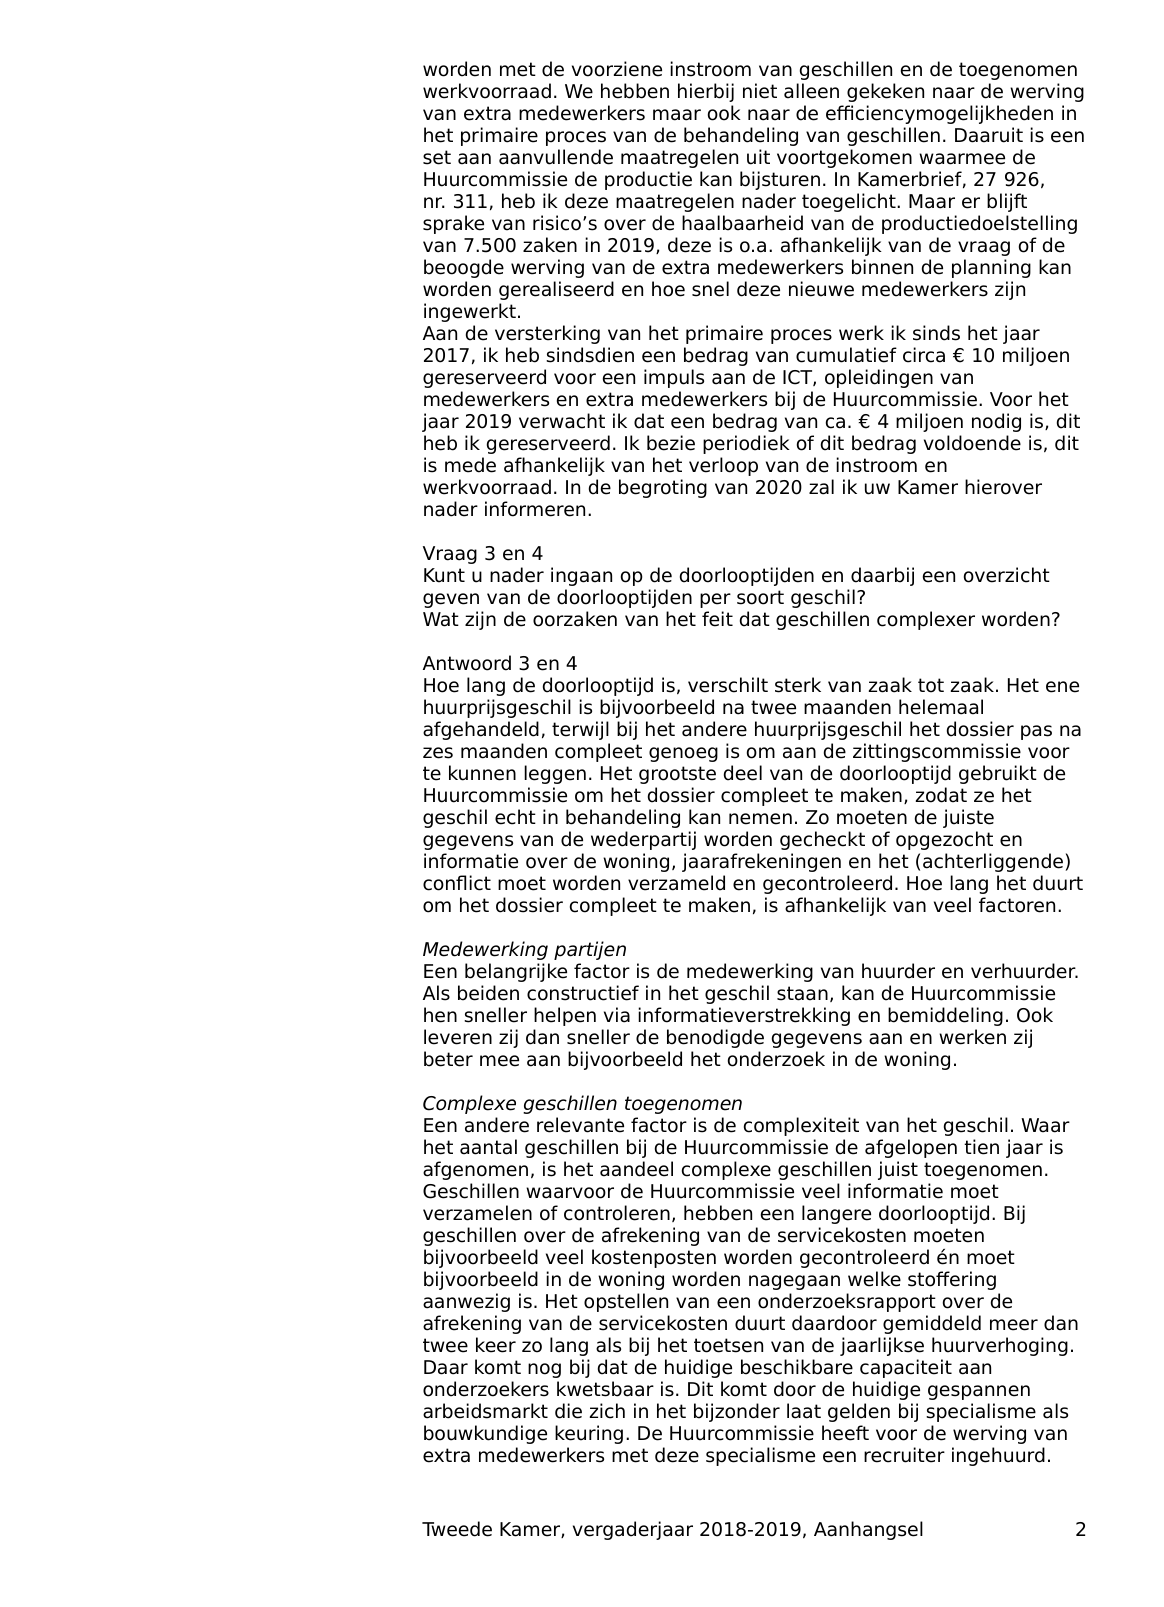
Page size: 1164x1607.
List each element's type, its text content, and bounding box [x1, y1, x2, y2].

text Medewerking partijen [422, 939, 1087, 961]
text Hoe lang de doorlooptijd is, verschilt sterk van zaak tot zaak. Het ene huurprijsgeschil is bijvoorbeeld na twee maanden helemaal afgehandeld, terwijl bij het andere huurprijsgeschil het dossier pas na zes maanden compleet genoeg is om aan de zittingscommissie voor te kunnen leggen. Het grootste deel van de doorlooptijd gebruikt de Huurcommissie om het dossier compleet te maken, zodat ze het geschil echt in behandeling kan nemen. Zo moeten de juiste gegevens van de wederpartij worden gecheckt of opgezocht en informatie over de woning, jaarafrekeningen en het (achterliggende) conflict moet worden verzameld en gecontroleerd. Hoe lang het duurt om het dossier compleet te maken, is afhankelijk van veel factoren. [422, 675, 1087, 917]
text Vraag 3 en 4 [422, 543, 1087, 565]
text Wat zijn de oorzaken van het feit dat geschillen complexer worden? [422, 609, 1087, 631]
text Antwoord 3 en 4 [422, 653, 1087, 675]
text Een andere relevante factor is de complexiteit van het geschil. Waar het aantal geschillen bij de Huurcommissie de afgelopen tien jaar is afgenomen, is het aandeel complexe geschillen juist toegenomen. Geschillen waarvoor de Huurcommissie veel informatie moet verzamelen of controleren, hebben een langere doorlooptijd. Bij geschillen over de afrekening van de servicekosten moeten bijvoorbeeld veel kostenposten worden gecontroleerd én moet bijvoorbeeld in de woning worden nagegaan welke stoffering aanwezig is. Het opstellen van een onderzoeksrapport over de afrekening van de servicekosten duurt daardoor gemiddeld meer dan twee keer zo lang als bij het toetsen van de jaarlijkse huurverhoging. Daar komt nog bij dat de huidige beschikbare capaciteit aan onderzoekers kwetsbaar is. Dit komt door de huidige gespannen arbeidsmarkt die zich in het bijzonder laat gelden bij specialisme als bouwkundige keuring. De Huurcommissie heeft voor de werving van extra medewerkers met deze specialisme een recruiter ingehuurd. [422, 1115, 1087, 1467]
text Kunt u nader ingaan op de doorlooptijden en daarbij een overzicht geven van de doorlooptijden per soort geschil? [422, 565, 1087, 609]
text Aan de versterking van het primaire proces werk ik sinds het jaar 2017, ik heb sindsdien een bedrag van cumulatief circa € 10 miljoen gereserveerd voor een impuls aan de ICT, opleidingen van medewerkers en extra medewerkers bij de Huurcommissie. Voor het jaar 2019 verwacht ik dat een bedrag van ca. € 4 miljoen nodig is, dit heb ik gereserveerd. Ik bezie periodiek of dit bedrag voldoende is, dit is mede afhankelijk van het verloop van de instroom en werkvoorraad. In de begroting van 2020 zal ik uw Kamer hierover nader informeren. [422, 323, 1087, 521]
text worden met de voorziene instroom van geschillen en de toegenomen werkvoorraad. We hebben hierbij niet alleen gekeken naar de werving van extra medewerkers maar ook naar de efficiencymogelijkheden in het primaire proces van de behandeling van geschillen. Daaruit is een set aan aanvullende maatregelen uit voortgekomen waarmee de Huurcommissie de productie kan bijsturen. In Kamerbrief, 27 926, nr. 311, heb ik deze maatregelen nader toegelicht. Maar er blijft sprake van risico’s over de haalbaarheid van de productiedoelstelling van 7.500 zaken in 2019, deze is o.a. afhankelijk van de vraag of de beoogde werving van de extra medewerkers binnen de planning kan worden gerealiseerd en hoe snel deze nieuwe medewerkers zijn ingewerkt. [422, 59, 1087, 323]
text Complexe geschillen toegenomen [422, 1093, 1087, 1115]
text Een belangrijke factor is de medewerking van huurder en verhuurder. Als beiden constructief in het geschil staan, kan de Huurcommissie hen sneller helpen via informatieverstrekking en bemiddeling. Ook leveren zij dan sneller de benodigde gegevens aan en werken zij beter mee aan bijvoorbeeld het onderzoek in de woning. [422, 961, 1087, 1071]
